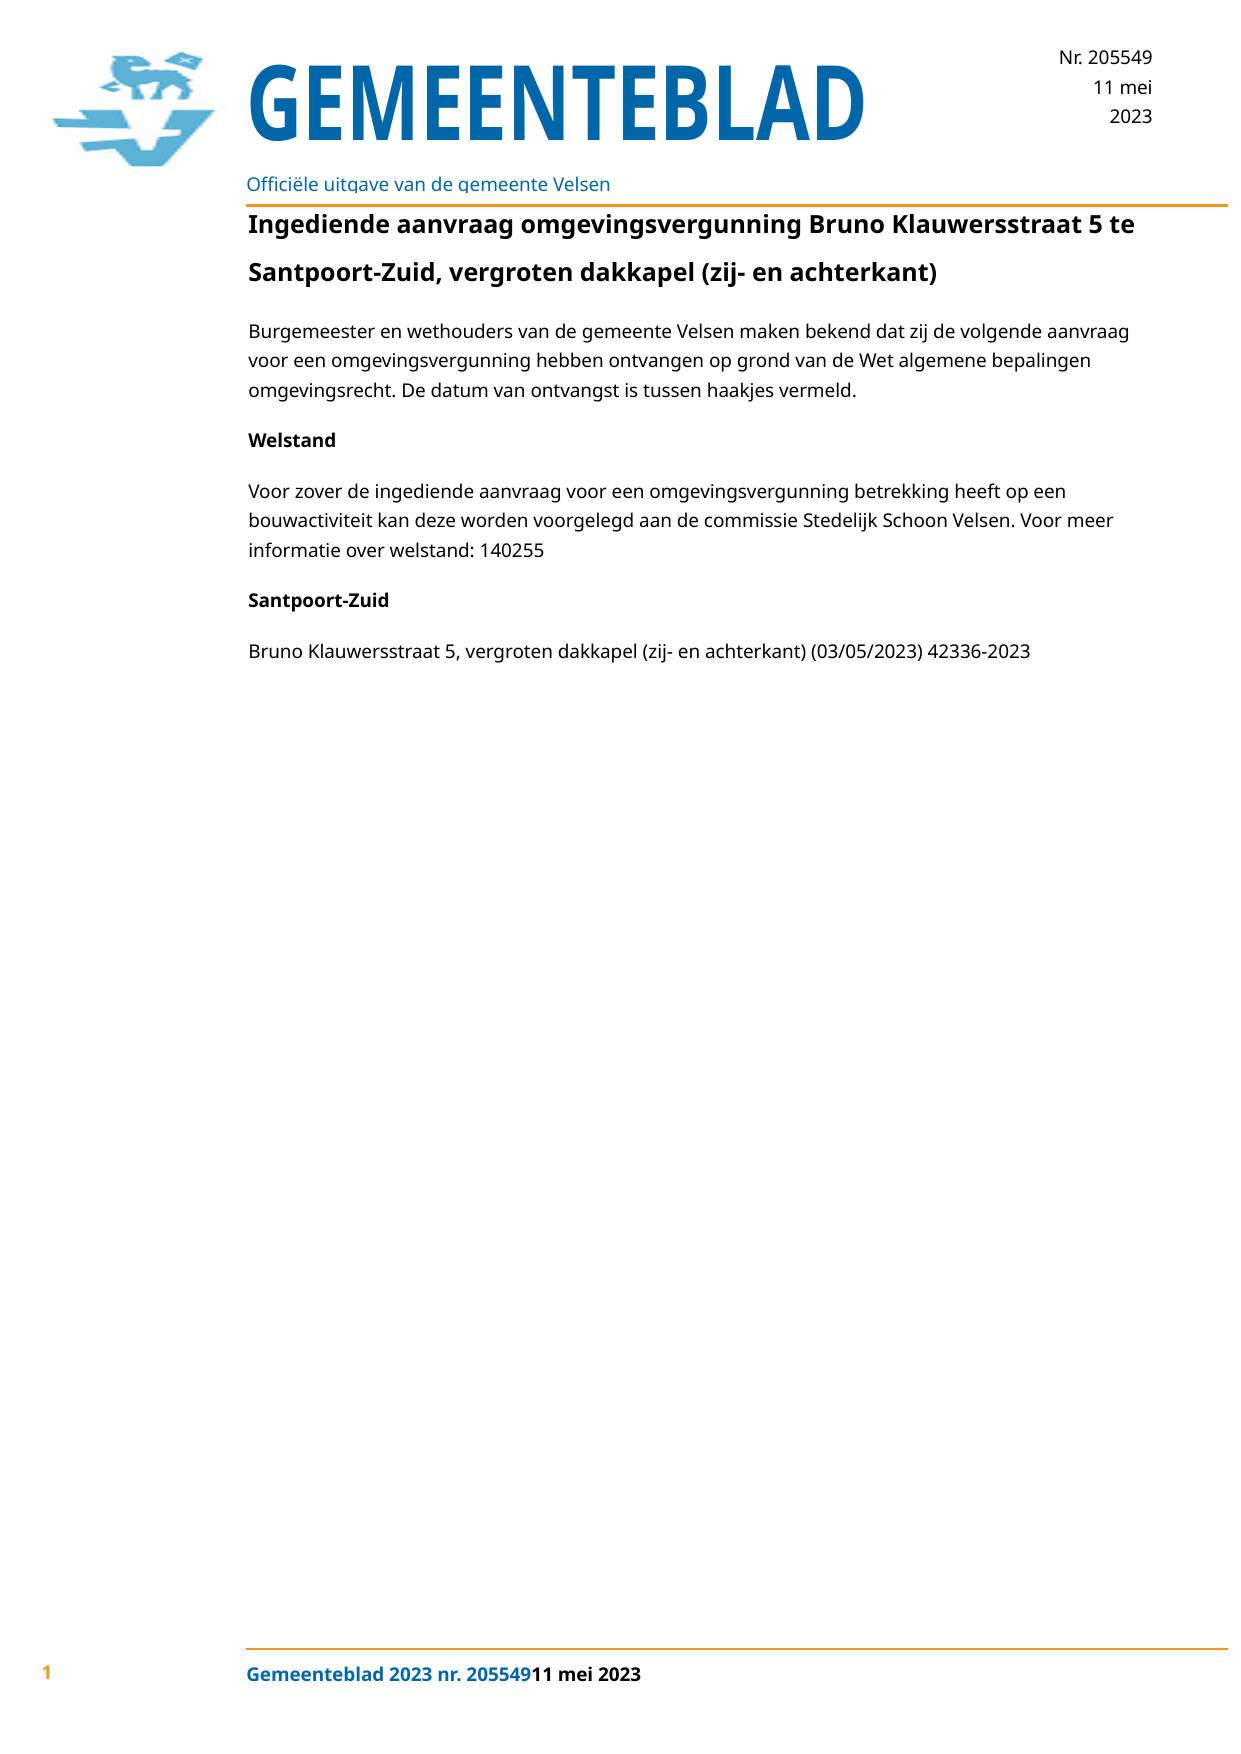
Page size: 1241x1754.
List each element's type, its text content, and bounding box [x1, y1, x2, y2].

text Santpoort-Zuid [248, 587, 1152, 613]
text Voor zover de ingediende aanvraag voor een omgevingsvergunning betrekking heeft op een bouwactiviteit kan deze worden voorgelegd aan de commissie Stedelijk Schoon Velsen. Voor meer informatie over welstand: 140255 [248, 478, 1152, 563]
text Welstand [248, 427, 1152, 453]
text Burgemeester en wethouders van de gemeente Velsen maken bekend dat zij de volgende aanvraag voor een omgevingsvergunning hebben ontvangen op grond van de Wet algemene bepalingen omgevingsrecht. De datum van ontvangst is tussen haakjes vermeld. [248, 318, 1152, 403]
text Ingediende aanvraag omgevingsvergunning Bruno Klauwersstraat 5 te Santpoort-Zuid, vergroten dakkapel (zij- en achterkant) [248, 207, 1152, 288]
text Bruno Klauwersstraat 5, vergroten dakkapel (zij- en achterkant) (03/05/2023) 42336-2023 [248, 638, 1152, 664]
picture [41, 47, 231, 172]
